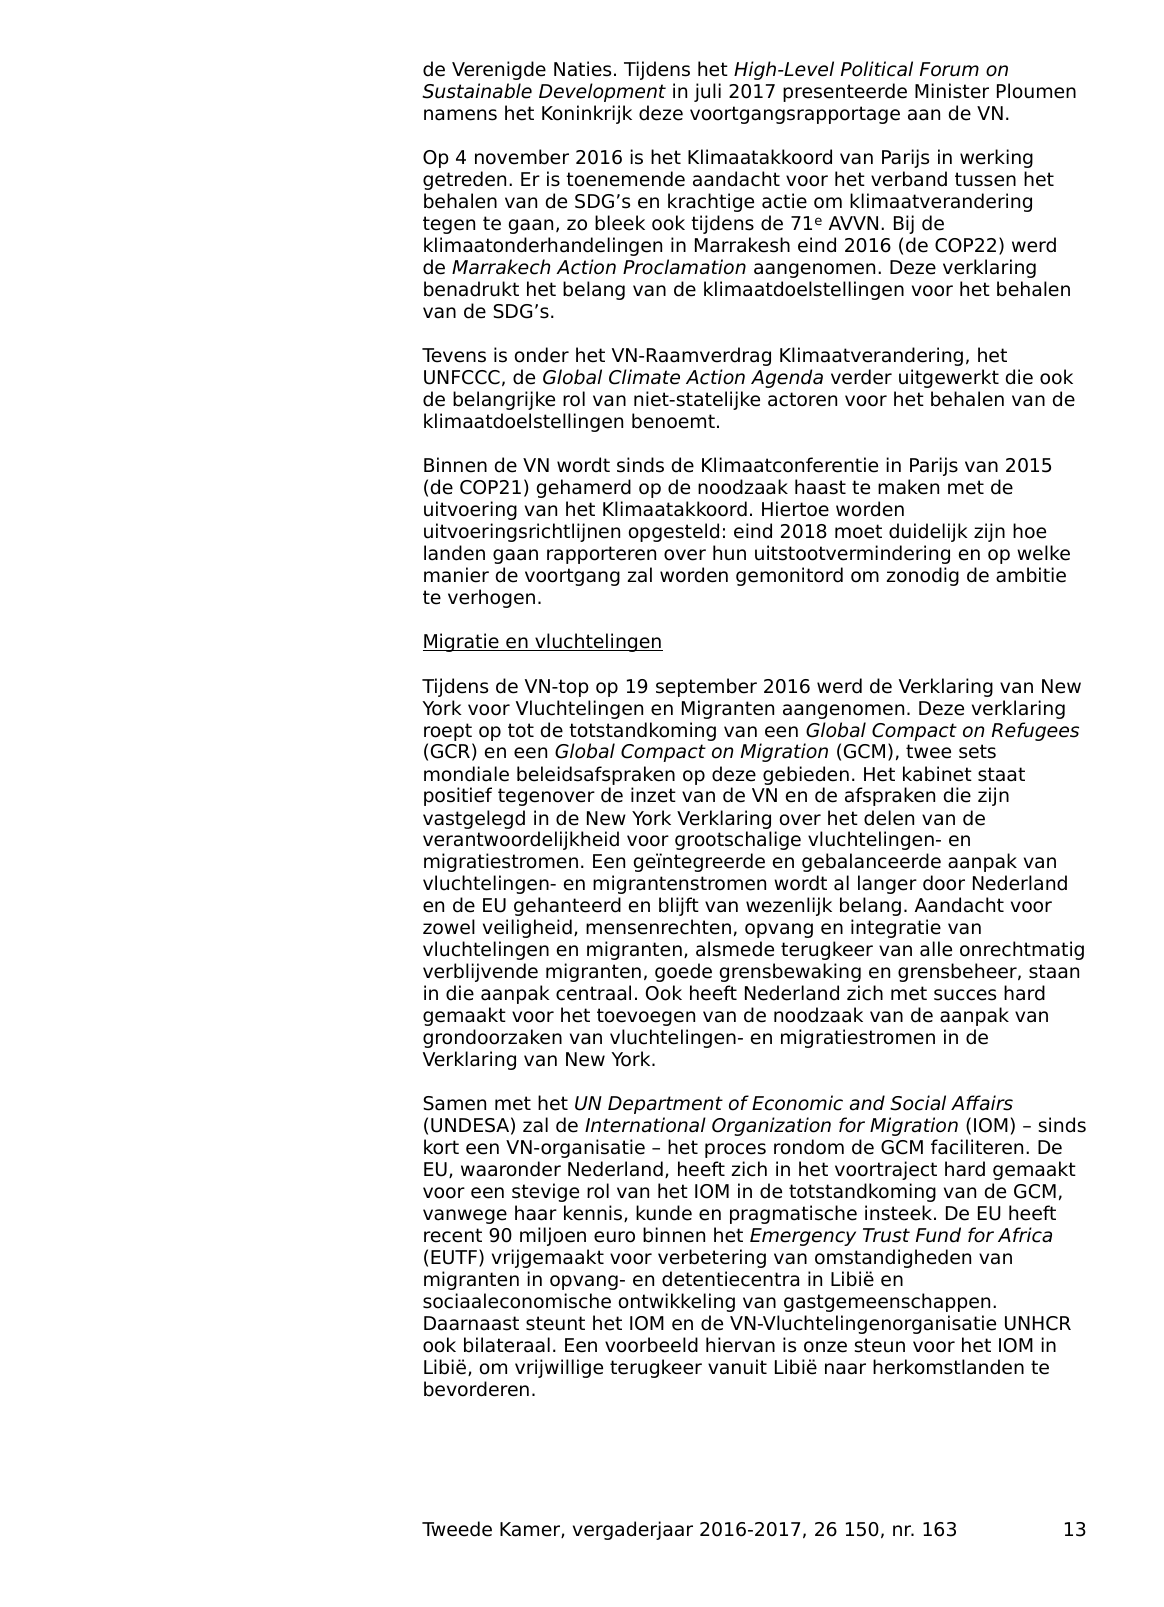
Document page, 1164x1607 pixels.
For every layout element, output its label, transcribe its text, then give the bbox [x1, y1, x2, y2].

text Op 4 november 2016 is het Klimaatakkoord van Parijs in werking getreden. Er is toenemende aandacht voor het verband tussen het behalen van de SDG’s en krachtige actie om klimaatverandering tegen te gaan, zo bleek ook tijdens de 71e AVVN. Bij de klimaatonderhandelingen in Marrakesh eind 2016 (de COP22) werd de Marrakech Action Proclamation aangenomen. Deze verklaring benadrukt het belang van de klimaatdoelstellingen voor het behalen van de SDG’s. [422, 147, 1087, 323]
text Samen met het UN Department of Economic and Social Affairs (UNDESA) zal de International Organization for Migration (IOM) – sinds kort een VN-organisatie – het proces rondom de GCM faciliteren. De EU, waaronder Nederland, heeft zich in het voortraject hard gemaakt voor een stevige rol van het IOM in de totstandkoming van de GCM, vanwege haar kennis, kunde en pragmatische insteek. De EU heeft recent 90 miljoen euro binnen het Emergency Trust Fund for Africa (EUTF) vrijgemaakt voor verbetering van omstandigheden van migranten in opvang- en detentiecentra in Libië en sociaaleconomische ontwikkeling van gastgemeenschappen. Daarnaast steunt het IOM en de VN-Vluchtelingenorganisatie UNHCR ook bilateraal. Een voorbeeld hiervan is onze steun voor het IOM in Libië, om vrijwillige terugkeer vanuit Libië naar herkomstlanden te bevorderen. [422, 1093, 1087, 1401]
text Binnen de VN wordt sinds de Klimaatconferentie in Parijs van 2015 (de COP21) gehamerd op de noodzaak haast te maken met de uitvoering van het Klimaatakkoord. Hiertoe worden uitvoeringsrichtlijnen opgesteld: eind 2018 moet duidelijk zijn hoe landen gaan rapporteren over hun uitstootvermindering en op welke manier de voortgang zal worden gemonitord om zonodig de ambitie te verhogen. [422, 455, 1087, 609]
text Tevens is onder het VN-Raamverdrag Klimaatverandering, het UNFCCC, de Global Climate Action Agenda verder uitgewerkt die ook de belangrijke rol van niet-statelijke actoren voor het behalen van de klimaatdoelstellingen benoemt. [422, 345, 1087, 433]
subtitle Migratie en vluchtelingen [422, 631, 1087, 653]
text de Verenigde Naties. Tijdens het High-Level Political Forum on Sustainable Development in juli 2017 presenteerde Minister Ploumen namens het Koninkrijk deze voortgangsrapportage aan de VN. [422, 59, 1087, 125]
text Tijdens de VN-top op 19 september 2016 werd de Verklaring van New York voor Vluchtelingen en Migranten aangenomen. Deze verklaring roept op tot de totstandkoming van een Global Compact on Refugees (GCR) en een Global Compact on Migration (GCM), twee sets mondiale beleidsafspraken op deze gebieden. Het kabinet staat positief tegenover de inzet van de VN en de afspraken die zijn vastgelegd in de New York Verklaring over het delen van de verantwoordelijkheid voor grootschalige vluchtelingen- en migratiestromen. Een geïntegreerde en gebalanceerde aanpak van vluchtelingen- en migrantenstromen wordt al langer door Nederland en de EU gehanteerd en blijft van wezenlijk belang. Aandacht voor zowel veiligheid, mensenrechten, opvang en integratie van vluchtelingen en migranten, alsmede terugkeer van alle onrechtmatig verblijvende migranten, goede grensbewaking en grensbeheer, staan in die aanpak centraal. Ook heeft Nederland zich met succes hard gemaakt voor het toevoegen van de noodzaak van de aanpak van grondoorzaken van vluchtelingen- en migratiestromen in de Verklaring van New York. [422, 676, 1087, 1071]
